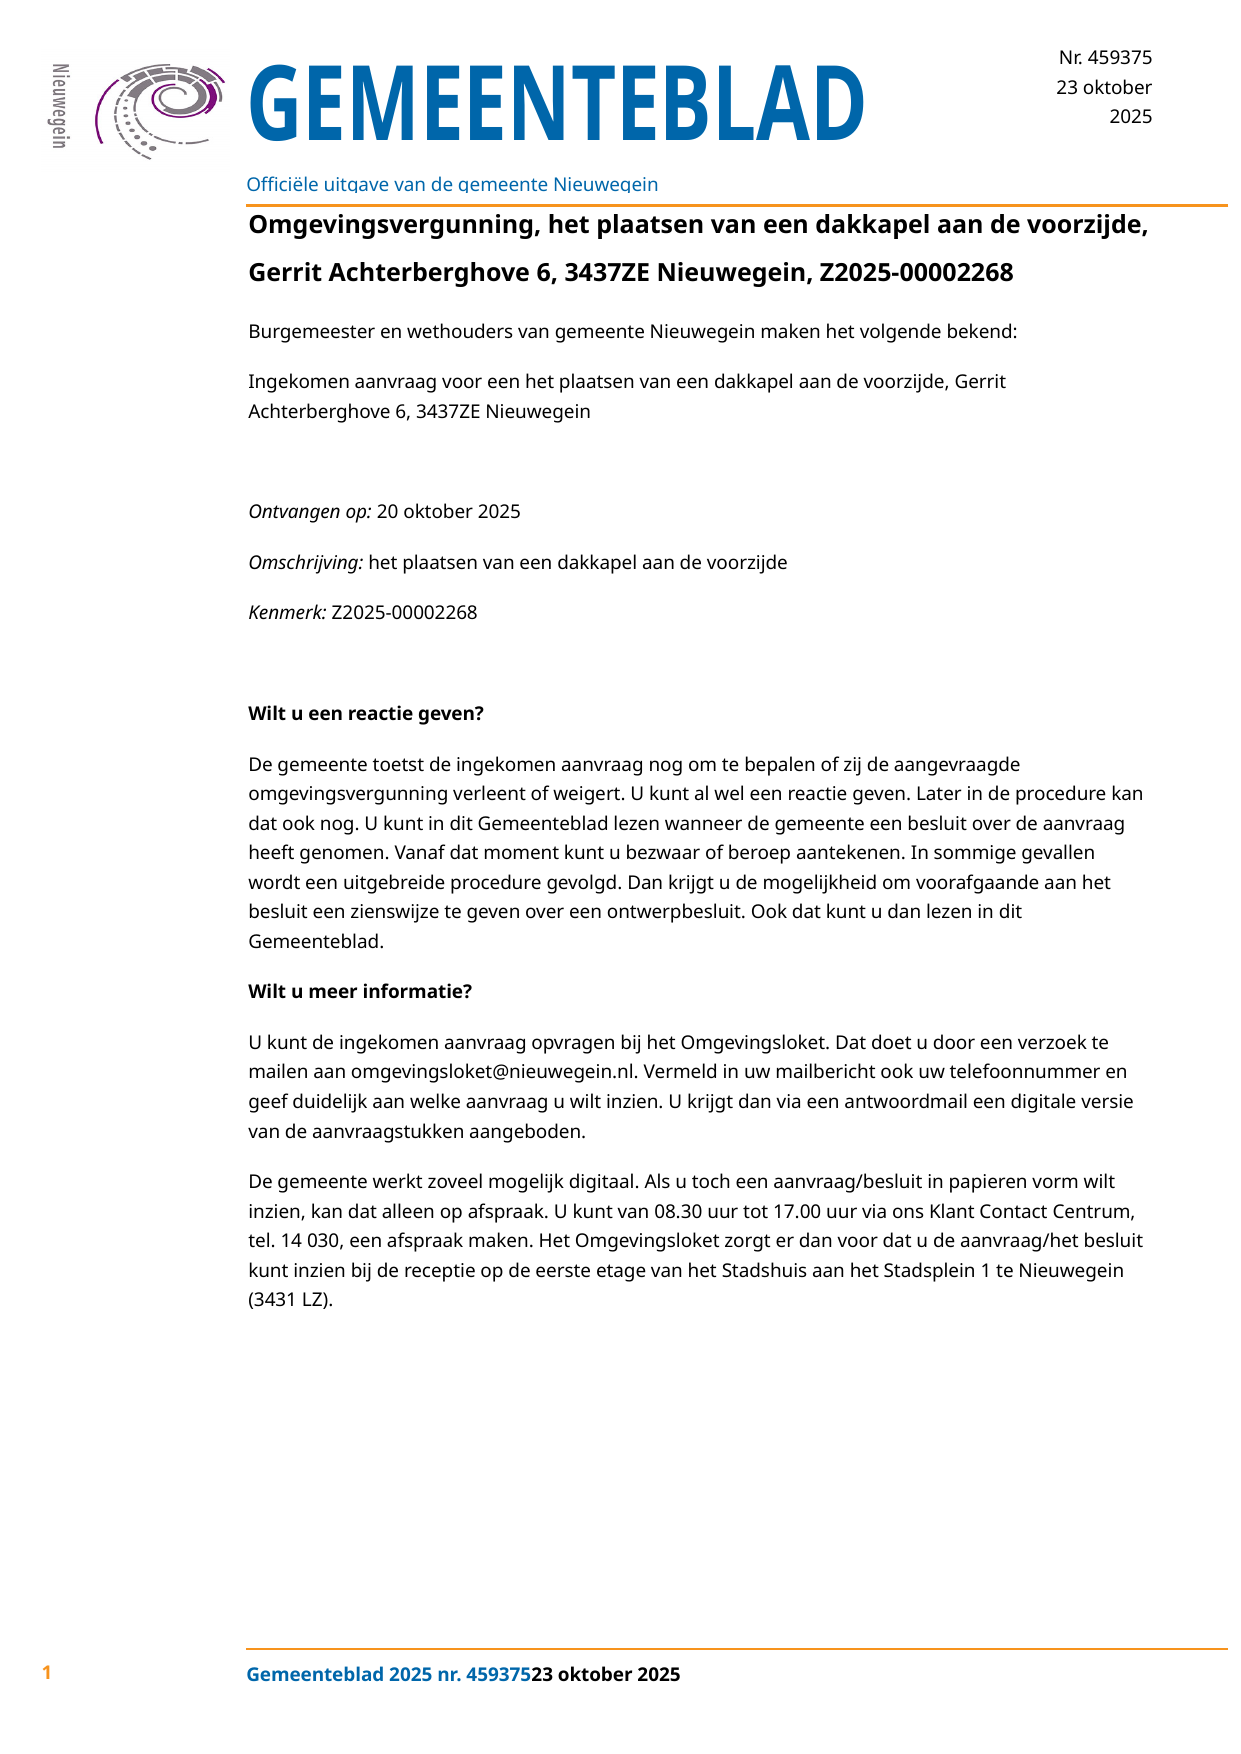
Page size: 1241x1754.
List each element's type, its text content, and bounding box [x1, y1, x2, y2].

text Burgemeester en wethouders van gemeente Nieuwegein maken het volgende bekend: [248, 318, 1152, 344]
text Omgevingsvergunning, het plaatsen van een dakkapel aan de voorzijde, Gerrit Achterberghove 6, 3437ZE Nieuwegein, Z2025-00002268 [248, 207, 1152, 288]
text Wilt u meer informatie? [248, 979, 1152, 1004]
text Omschrijving: het plaatsen van een dakkapel aan de voorzijde [248, 549, 1152, 575]
text Kenmerk: Z2025-00002268 [248, 599, 1152, 625]
text Ingekomen aanvraag voor een het plaatsen van een dakkapel aan de voorzijde, Gerrit Achterberghove 6, 3437ZE Nieuwegein [248, 368, 1152, 424]
text Ontvangen op: 20 oktober 2025 [248, 499, 1152, 524]
picture [41, 47, 231, 172]
text U kunt de ingekomen aanvraag opvragen bij het Omgevingsloket. Dat doet u door een verzoek te mailen aan omgevingsloket@nieuwegein.nl. Vermeld in uw mailbericht ook uw telefoonnummer en geef duidelijk aan welke aanvraag u wilt inzien. U krijgt dan via een antwoordmail een digitale versie van de aanvraagstukken aangeboden. [248, 1029, 1152, 1144]
text Wilt u een reactie geven? [248, 700, 1152, 726]
text De gemeente toetst de ingekomen aanvraag nog om te bepalen of zij de aangevraagde omgevingsvergunning verleent of weigert. U kunt al wel een reactie geven. Later in de procedure kan dat ook nog. U kunt in dit Gemeenteblad lezen wanneer de gemeente een besluit over de aanvraag heeft genomen. Vanaf dat moment kunt u bezwaar of beroep aantekenen. In sommige gevallen wordt een uitgebreide procedure gevolgd. Dan krijgt u de mogelijkheid om voorafgaande aan het besluit een zienswijze te geven over een ontwerpbesluit. Ook dat kunt u dan lezen in dit Gemeenteblad. [248, 751, 1152, 954]
text De gemeente werkt zoveel mogelijk digitaal. Als u toch een aanvraag/besluit in papieren vorm wilt inzien, kan dat alleen op afspraak. U kunt van 08.30 uur tot 17.00 uur via ons Klant Contact Centrum, tel. 14 030, een afspraak maken. Het Omgevingsloket zorgt er dan voor dat u de aanvraag/het besluit kunt inzien bij de receptie op de eerste etage van het Stadshuis aan het Stadsplein 1 te Nieuwegein (3431 LZ). [248, 1168, 1152, 1312]
